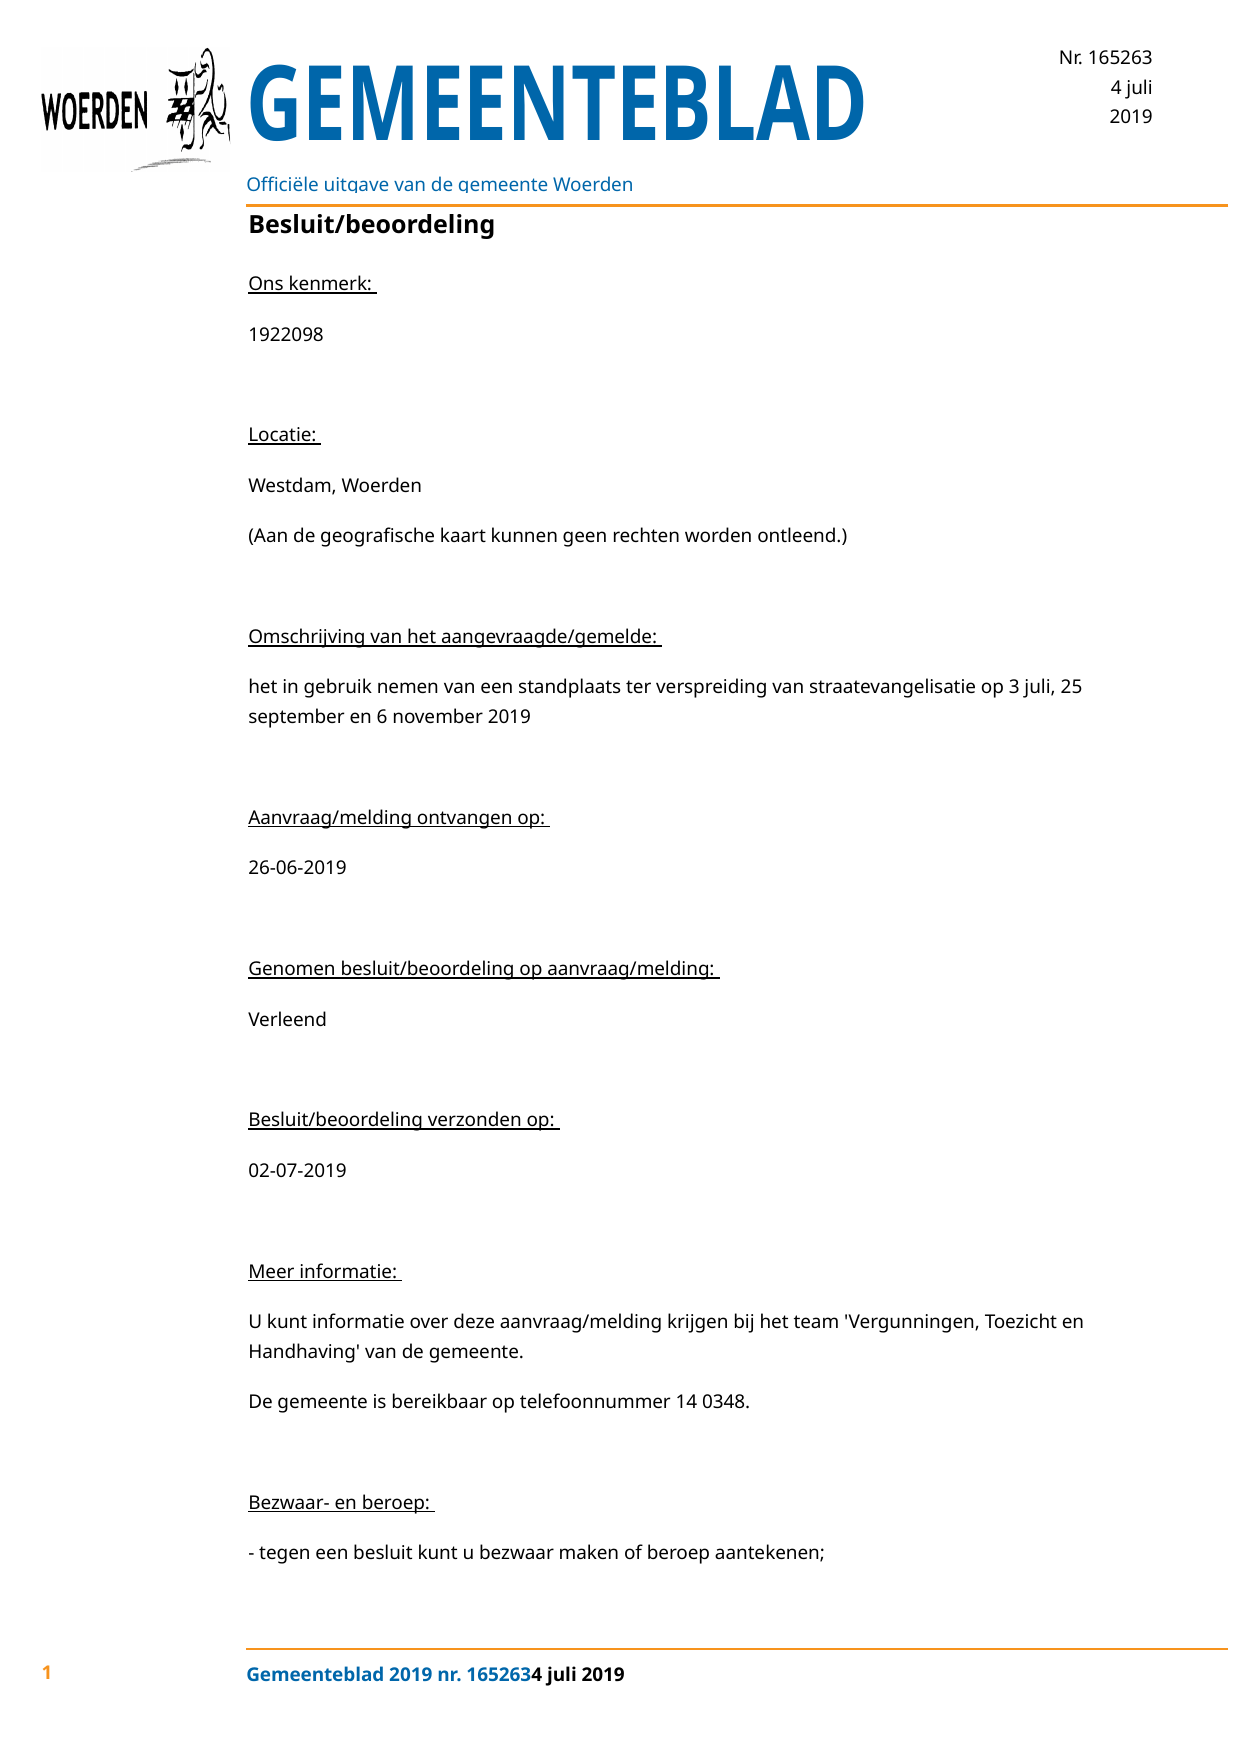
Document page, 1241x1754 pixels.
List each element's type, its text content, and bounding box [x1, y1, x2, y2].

text De gemeente is bereikbaar op telefoonnummer 14 0348. [248, 1388, 1152, 1414]
text Verleend [248, 1006, 1152, 1031]
text Ons kenmerk: [248, 270, 1152, 296]
text (Aan de geografische kaart kunnen geen rechten worden ontleend.) [248, 522, 1152, 548]
text Besluit/beoordeling verzonden op: [248, 1107, 1152, 1132]
picture [41, 47, 231, 172]
text Genomen besluit/beoordeling op aanvraag/melding: [248, 955, 1152, 981]
text U kunt informatie over deze aanvraag/melding krijgen bij het team 'Vergunningen, Toezicht en Handhaving' van de gemeente. [248, 1308, 1152, 1363]
text - tegen een besluit kunt u bezwaar maken of beroep aantekenen; [248, 1539, 1152, 1565]
text 26-06-2019 [248, 854, 1152, 880]
text Omschrijving van het aangevraagde/gemelde: [248, 623, 1152, 649]
text 02-07-2019 [248, 1157, 1152, 1183]
text Westdam, Woerden [248, 472, 1152, 498]
text het in gebruik nemen van een standplaats ter verspreiding van straatevangelisatie op 3 juli, 25 september en 6 november 2019 [248, 674, 1152, 729]
text Besluit/beoordeling [248, 207, 1152, 241]
text Aanvraag/melding ontvangen op: [248, 804, 1152, 830]
text 1922098 [248, 321, 1152, 346]
text Meer informatie: [248, 1258, 1152, 1283]
text Locatie: [248, 422, 1152, 447]
text Bezwaar- en beroep: [248, 1489, 1152, 1515]
